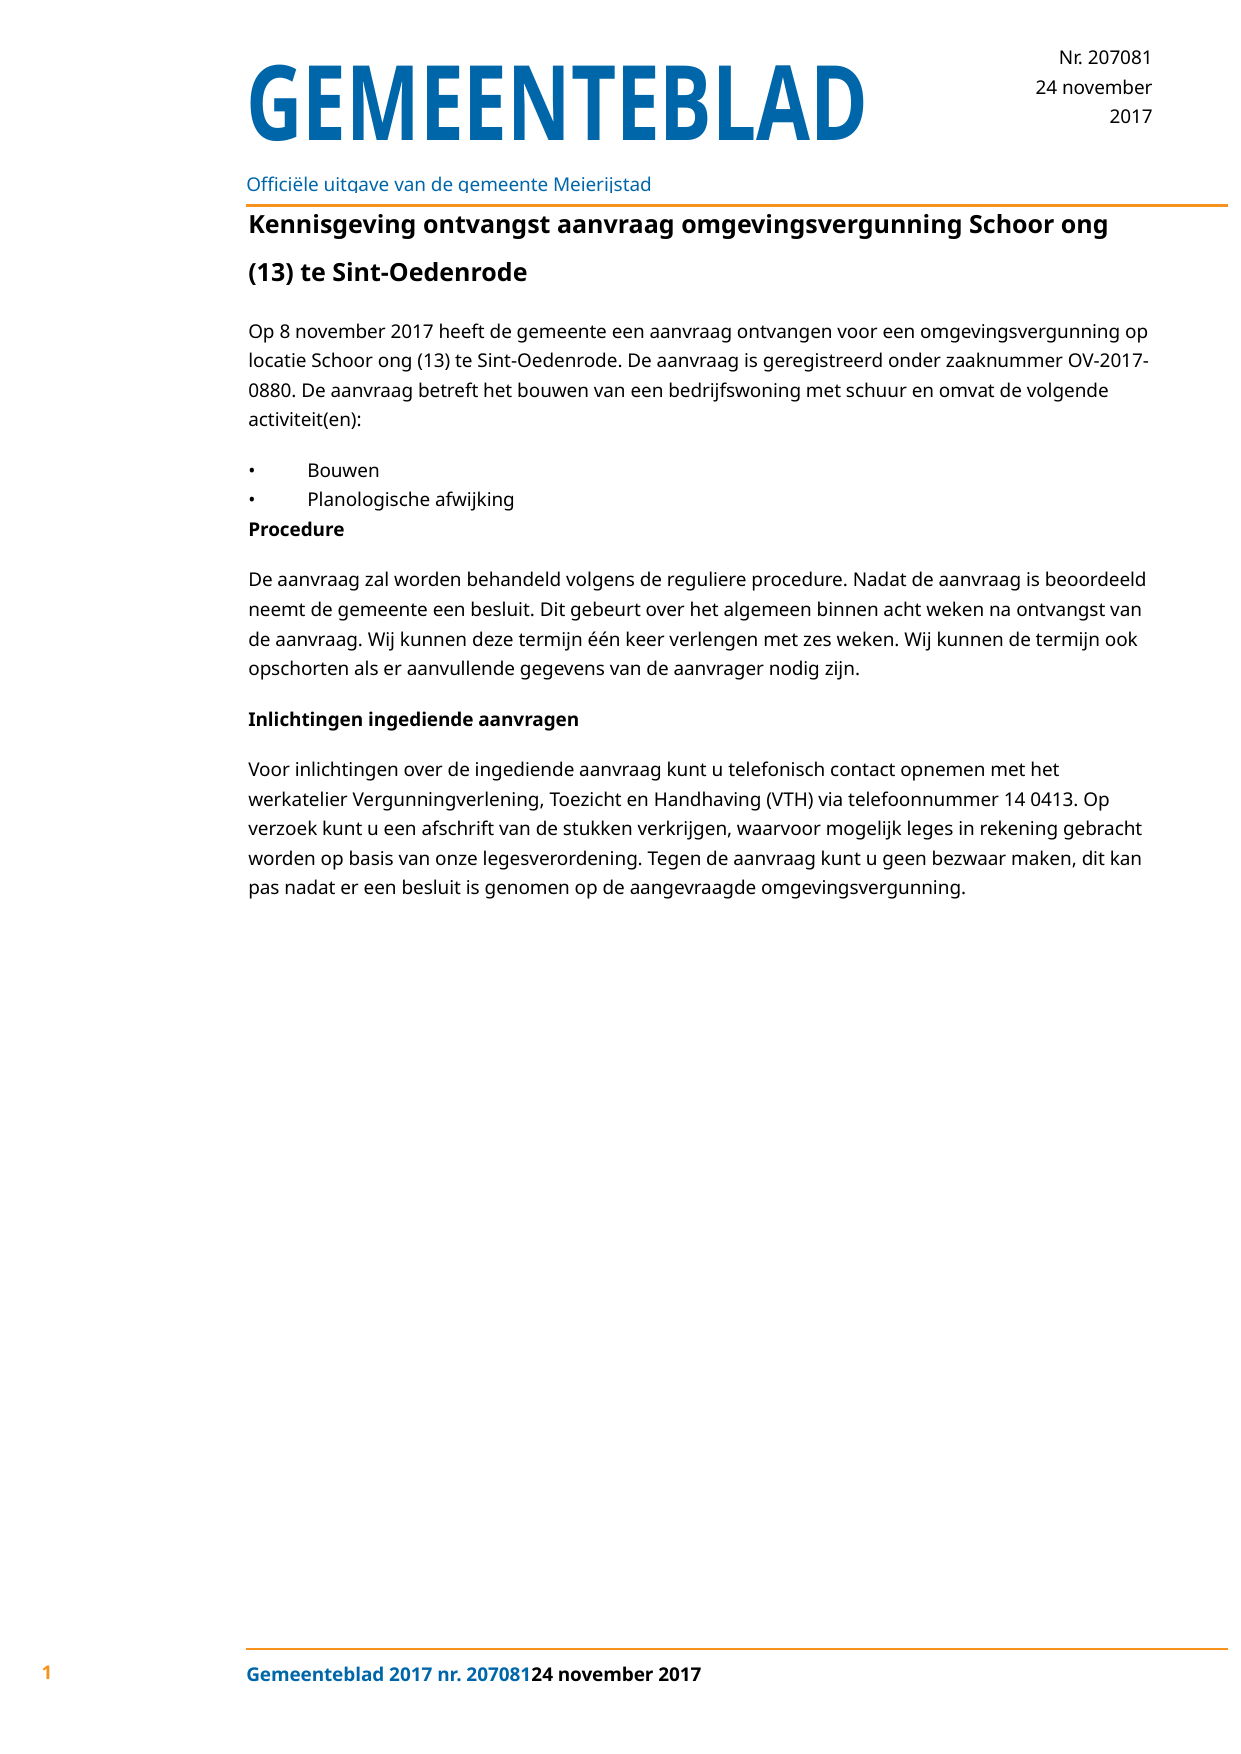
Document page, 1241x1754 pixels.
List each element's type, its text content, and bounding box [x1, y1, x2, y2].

list Bouwen [248, 457, 1152, 483]
text Procedure [248, 516, 1152, 542]
text Kennisgeving ontvangst aanvraag omgevingsvergunning Schoor ong (13) te Sint-Oedenrode [248, 207, 1152, 288]
text Inlichtingen ingediende aanvragen [248, 706, 1152, 732]
picture [41, 47, 231, 172]
text Voor inlichtingen over de ingediende aanvraag kunt u telefonisch contact opnemen met het werkatelier Vergunningverlening, Toezicht en Handhaving (VTH) via telefoonnummer 14 0413. Op verzoek kunt u een afschrift van de stukken verkrijgen, waarvoor mogelijk leges in rekening gebracht worden op basis van onze legesverordening. Tegen de aanvraag kunt u geen bezwaar maken, dit kan pas nadat er een besluit is genomen op de aangevraagde omgevingsvergunning. [248, 756, 1152, 900]
text Op 8 november 2017 heeft de gemeente een aanvraag ontvangen voor een omgevingsvergunning op locatie Schoor ong (13) te Sint-Oedenrode. De aanvraag is geregistreerd onder zaaknummer OV-2017-0880. De aanvraag betreft het bouwen van een bedrijfswoning met schuur en omvat de volgende activiteit(en): [248, 318, 1152, 432]
list Planologische afwijking [248, 487, 1152, 512]
text De aanvraag zal worden behandeld volgens de reguliere procedure. Nadat de aanvraag is beoordeeld neemt de gemeente een besluit. Dit gebeurt over het algemeen binnen acht weken na ontvangst van de aanvraag. Wij kunnen deze termijn één keer verlengen met zes weken. Wij kunnen de termijn ook opschorten als er aanvullende gegevens van de aanvrager nodig zijn. [248, 567, 1152, 681]
